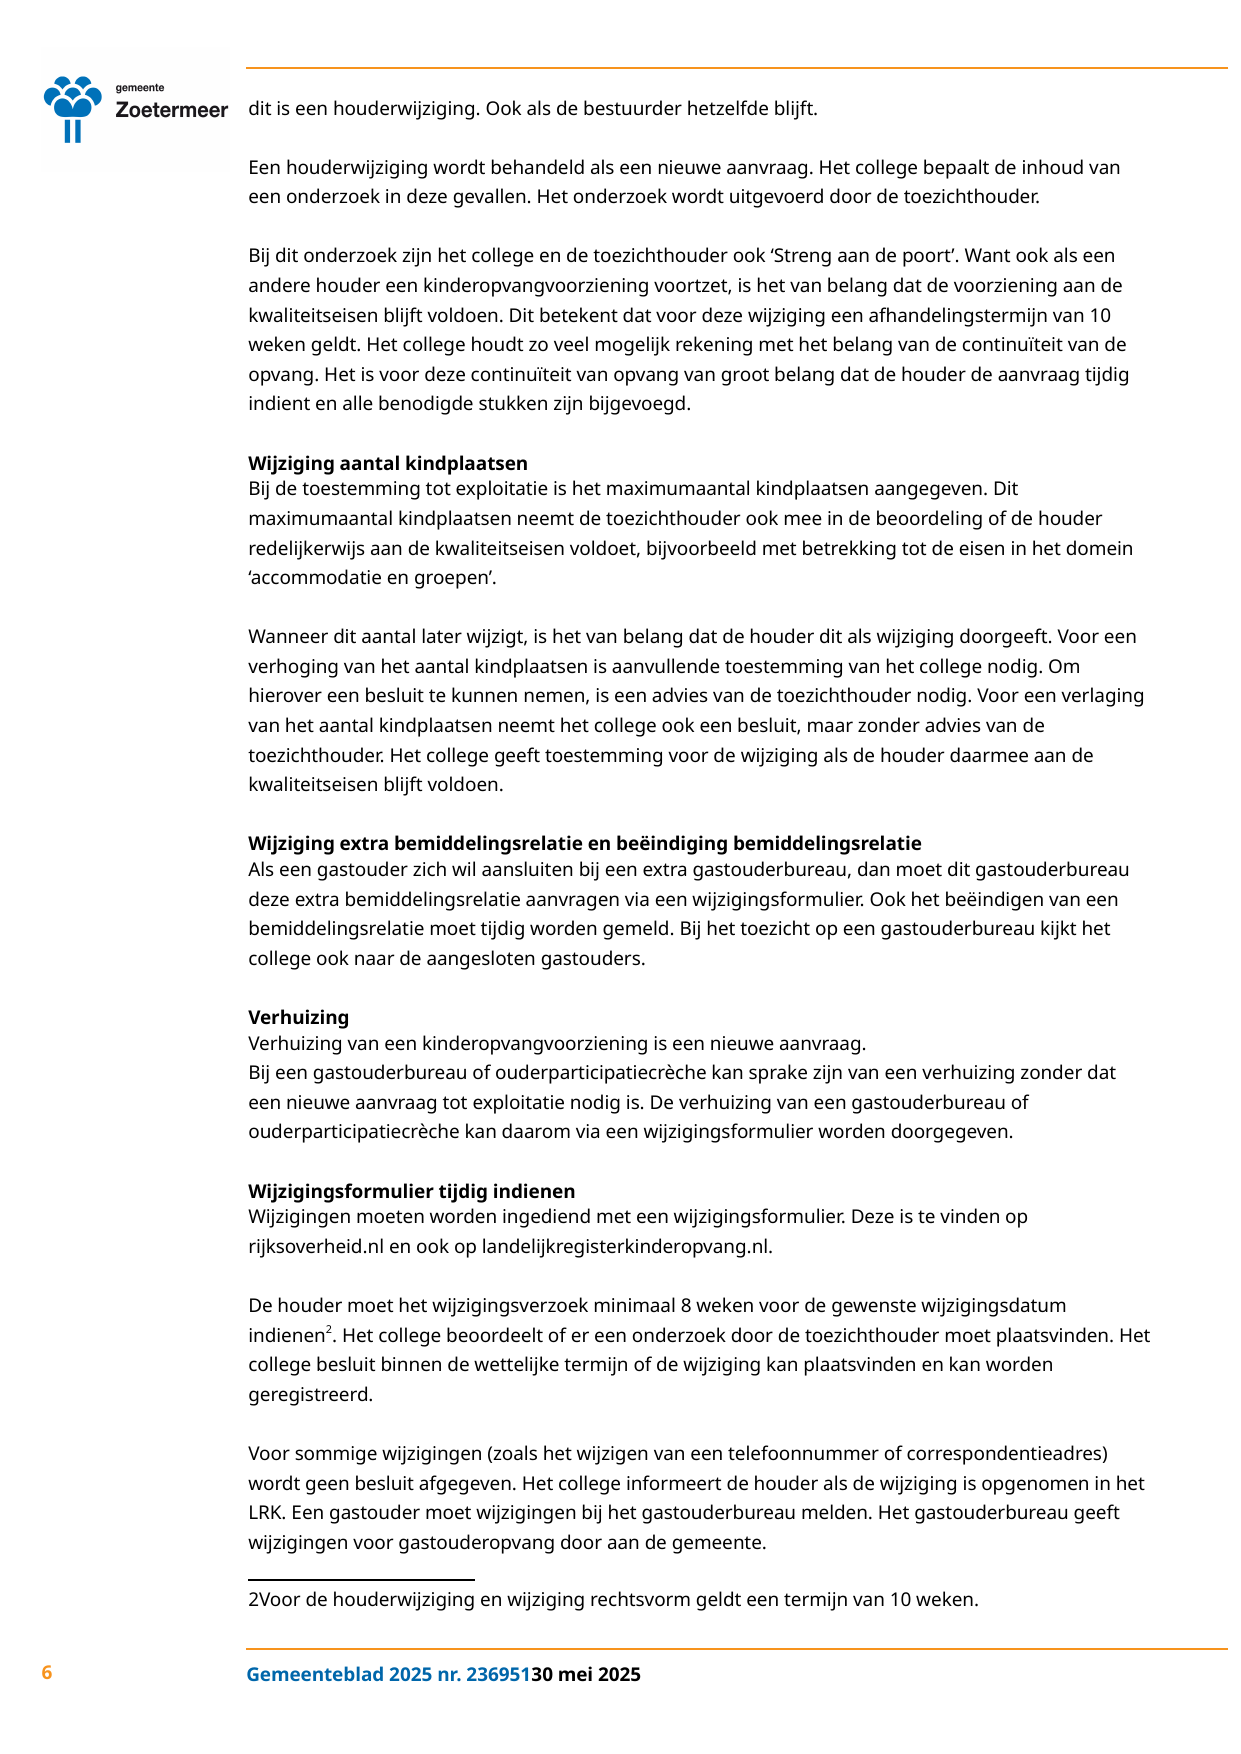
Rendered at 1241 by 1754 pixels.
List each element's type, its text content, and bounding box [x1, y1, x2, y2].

text Voor sommige wijzigingen (zoals het wijzigen van een telefoonnummer of correspondentieadres) wordt geen besluit afgegeven. Het college informeert de houder als de wijziging is opgenomen in het LRK. Een gastouder moet wijzigingen bij het gastouderbureau melden. Het gastouderbureau geeft wijzigingen voor gastouderopvang door aan de gemeente. [248, 1440, 1152, 1555]
text Wijziging aantal kindplaatsen [248, 450, 1152, 476]
text Wijzigingsformulier tijdig indienen [248, 1178, 1152, 1203]
text Wijzigingen moeten worden ingediend met een wijzigingsformulier. Deze is te vinden op rijksoverheid.nl en ook op landelijkregisterkinderopvang.nl. [248, 1203, 1152, 1259]
text Bij dit onderzoek zijn het college en de toezichthouder ook ‘Streng aan de poort’. Want ook als een andere houder een kinderopvangvoorziening voortzet, is het van belang dat de voorziening aan de kwaliteitseisen blijft voldoen. Dit betekent dat voor deze wijziging een afhandelingstermijn van 10 weken geldt. Het college houdt zo veel mogelijk rekening met het belang van de continuïteit van de opvang. Het is voor deze continuïteit van opvang van groot belang dat de houder de aanvraag tijdig indient en alle benodigde stukken zijn bijgevoegd. [248, 243, 1152, 416]
text Bij een gastouderbureau of ouderparticipatiecrèche kan sprake zijn van een verhuizing zonder dat een nieuwe aanvraag tot exploitatie nodig is. De verhuizing van een gastouderbureau of ouderparticipatiecrèche kan daarom via een wijzigingsformulier worden doorgegeven. [248, 1059, 1152, 1144]
text Wijziging extra bemiddelingsrelatie en beëindiging bemiddelingsrelatie [248, 831, 1152, 856]
text Als een gastouder zich wil aansluiten bij een extra gastouderbureau, dan moet dit gastouderbureau deze extra bemiddelingsrelatie aanvragen via een wijzigingsformulier. Ook het beëindigen van een bemiddelingsrelatie moet tijdig worden gemeld. Bij het toezicht op een gastouderbureau kijkt het college ook naar de aangesloten gastouders. [248, 856, 1152, 971]
text dit is een houderwijziging. Ook als de bestuurder hetzelfde blijft. [248, 95, 1152, 121]
text Voor de houderwijziging en wijziging rechtsvorm geldt een termijn van 10 weken. [248, 1586, 1152, 1612]
text Verhuizing van een kinderopvangvoorziening is een nieuwe aanvraag. [248, 1030, 1152, 1056]
text Bij de toestemming tot exploitatie is het maximumaantal kindplaatsen aangegeven. Dit maximumaantal kindplaatsen neemt de toezichthouder ook mee in de beoordeling of de houder redelijkerwijs aan de kwaliteitseisen voldoet, bijvoorbeeld met betrekking tot de eisen in het domein ‘accommodatie en groepen’. [248, 476, 1152, 590]
text Verhuizing [248, 1004, 1152, 1030]
text De houder moet het wijzigingsverzoek minimaal 8 weken voor de gewenste wijzigingsdatum indienen. Het college beoordeelt of er een onderzoek door de toezichthouder moet plaatsvinden. Het college besluit binnen de wettelijke termijn of de wijziging kan plaatsvinden en kan worden geregistreerd. [248, 1292, 1152, 1407]
text Wanneer dit aantal later wijzigt, is het van belang dat de houder dit als wijziging doorgeeft. Voor een verhoging van het aantal kindplaatsen is aanvullende toestemming van het college nodig. Om hierover een besluit te kunnen nemen, is een advies van de toezichthouder nodig. Voor een verlaging van het aantal kindplaatsen neemt het college ook een besluit, maar zonder advies van de toezichthouder. Het college geeft toestemming voor de wijziging als de houder daarmee aan de kwaliteitseisen blijft voldoen. [248, 623, 1152, 797]
text Een houderwijziging wordt behandeld als een nieuwe aanvraag. Het college bepaalt de inhoud van een onderzoek in deze gevallen. Het onderzoek wordt uitgevoerd door de toezichthouder. [248, 154, 1152, 209]
picture [41, 47, 231, 172]
